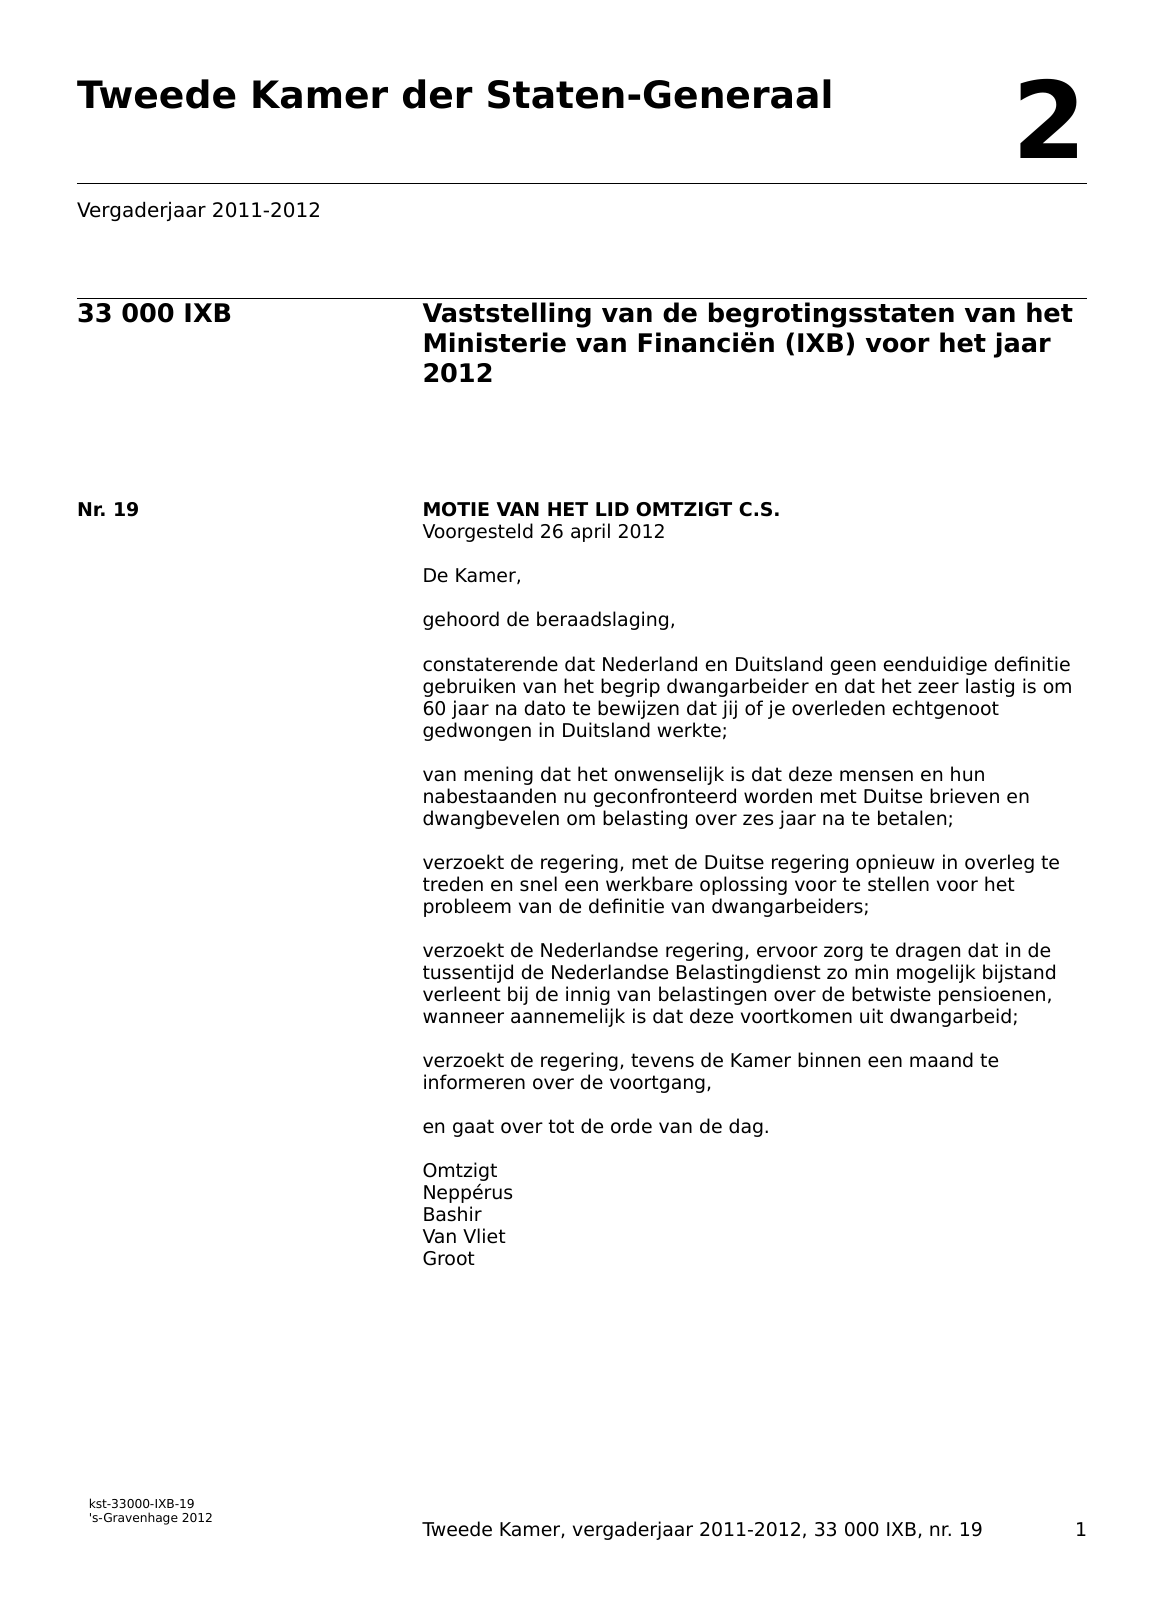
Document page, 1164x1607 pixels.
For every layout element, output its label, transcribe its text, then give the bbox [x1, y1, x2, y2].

table_header 2 [886, 59, 1087, 183]
text verzoekt de Nederlandse regering, ervoor zorg te dragen dat in de tussentijd de Nederlandse Belastingdienst zo min mogelijk bijstand verleent bij de innig van belastingen over de betwiste pensioenen, wanneer aannemelijk is dat deze voortkomen uit dwangarbeid; [422, 940, 1087, 1028]
text van mening dat het onwenselijk is dat deze mensen en hun nabestaanden nu geconfronteerd worden met Duitse brieven en dwangbevelen om belasting over zes jaar na te betalen; [422, 764, 1087, 829]
subtitle 33 000 IXB Vaststelling van de begrotingsstaten van het Ministerie van Financiën (IXB) voor het jaar 2012 [77, 299, 1087, 388]
text verzoekt de regering, tevens de Kamer binnen een maand te informeren over de voortgang, [422, 1050, 1087, 1094]
subtitle Nr. 19 MOTIE VAN HET LID OMTZIGT C.S. [77, 499, 1087, 521]
text De Kamer, [422, 565, 1087, 587]
text Van Vliet [422, 1226, 1087, 1248]
table_header Tweede Kamer der Staten-Generaal [77, 59, 886, 183]
text gehoord de beraadslaging, [422, 609, 1087, 631]
text Groot [422, 1248, 1087, 1270]
text Omtzigt [422, 1160, 1087, 1182]
text verzoekt de regering, met de Duitse regering opnieuw in overleg te treden en snel een werkbare oplossing voor te stellen voor het probleem van de definitie van dwangarbeiders; [422, 852, 1087, 918]
text constaterende dat Nederland en Duitsland geen eenduidige definitie gebruiken van het begrip dwangarbeider en dat het zeer lastig is om 60 jaar na dato te bewijzen dat jij of je overleden echtgenoot gedwongen in Duitsland werkte; [422, 653, 1087, 741]
text en gaat over tot de orde van de dag. [422, 1116, 1087, 1138]
text kst-33000-IXB-19 [88, 1497, 323, 1511]
text Bashir [422, 1204, 1087, 1226]
text Neppérus [422, 1182, 1087, 1204]
text 's-Gravenhage 2012 [88, 1511, 323, 1525]
text Voorgesteld 26 april 2012 [422, 521, 1087, 543]
table_cell Vergaderjaar 2011-2012 [77, 184, 1087, 298]
